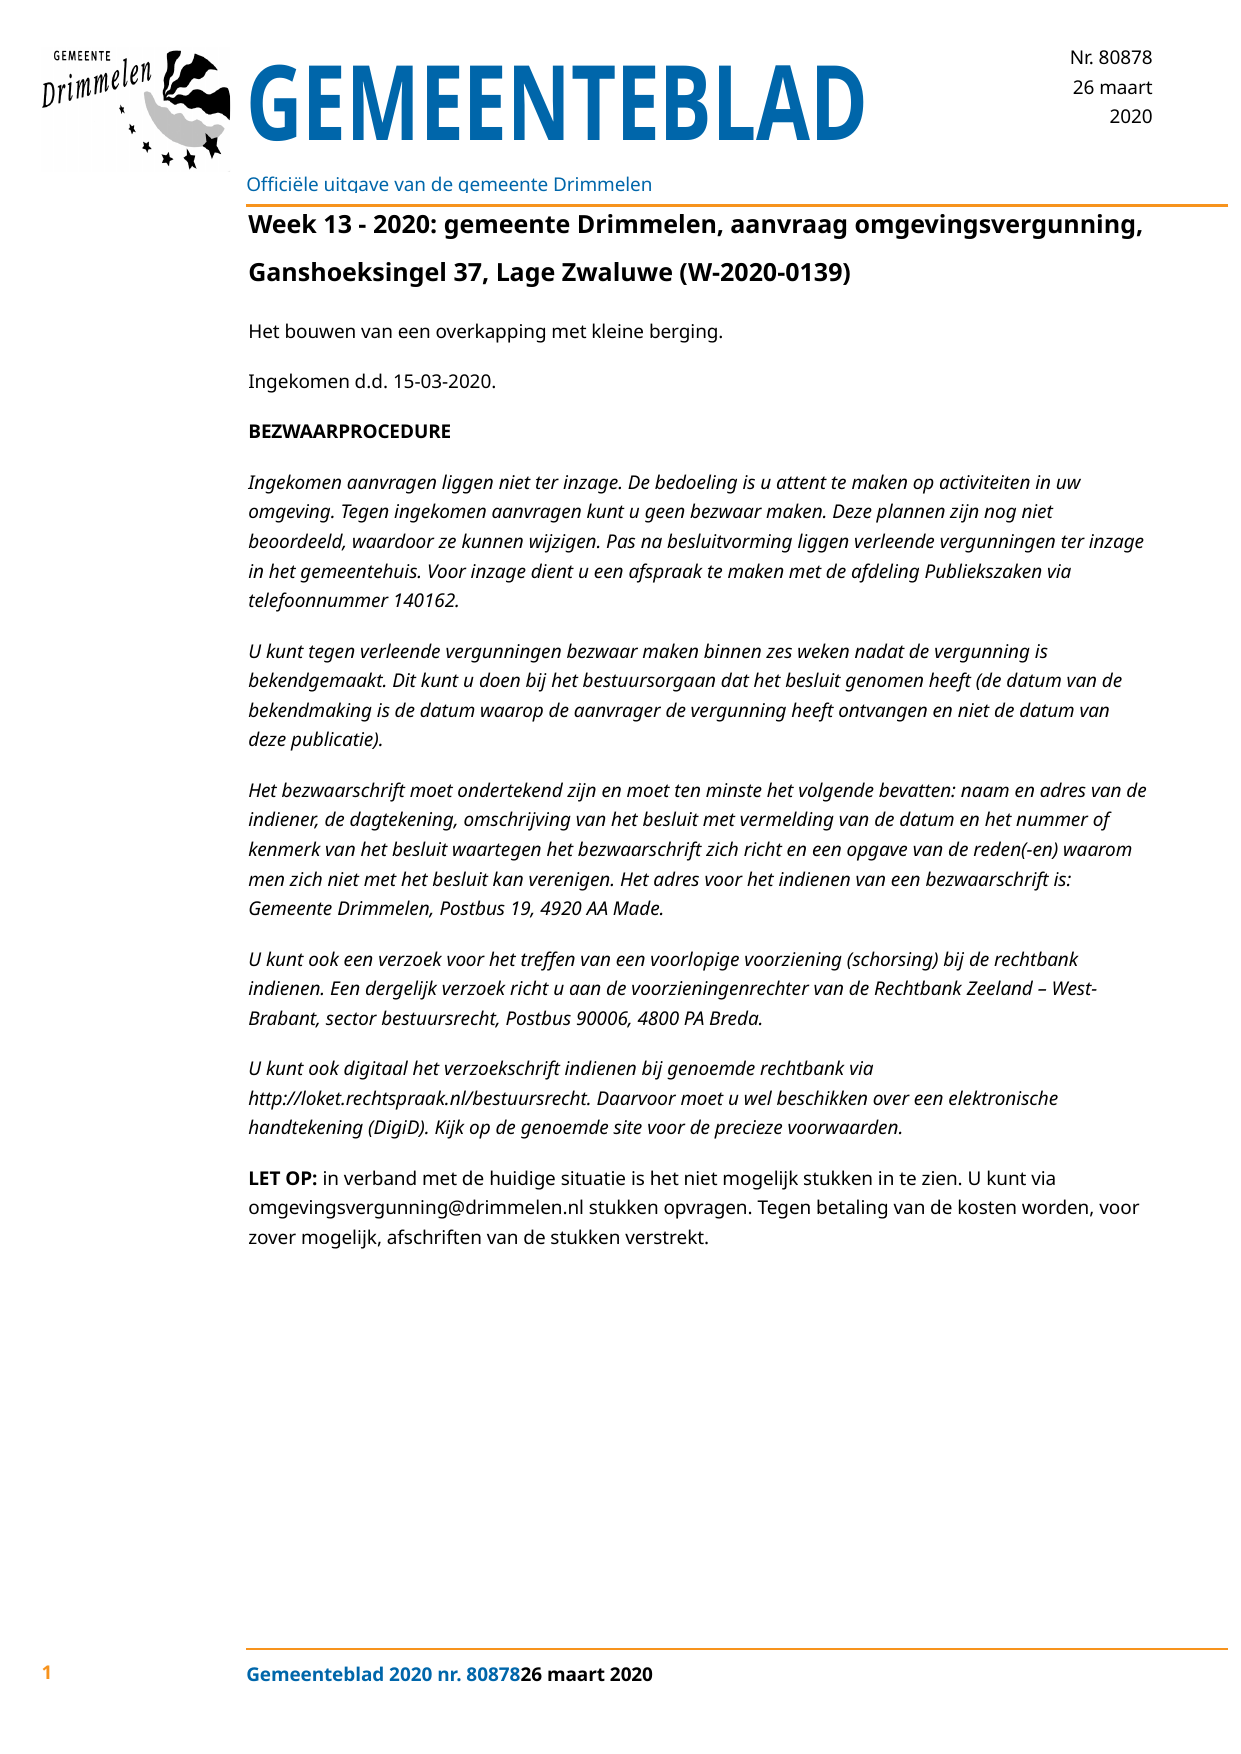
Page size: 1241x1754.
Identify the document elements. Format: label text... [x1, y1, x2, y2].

text Het bouwen van een overkapping met kleine berging. [248, 318, 1152, 344]
text U kunt ook digitaal het verzoekschrift indienen bij genoemde rechtbank via http://loket.rechtspraak.nl/bestuursrecht. Daarvoor moet u wel beschikken over een elektronische handtekening (DigiD). Kijk op de genoemde site voor de precieze voorwaarden. [248, 1055, 1152, 1140]
text U kunt ook een verzoek voor het treffen van een voorlopige voorziening (schorsing) bij de rechtbank indienen. Een dergelijk verzoek richt u aan de voorzieningenrechter van de Rechtbank Zeeland – West-Brabant, sector bestuursrecht, Postbus 90006, 4800 PA Breda. [248, 946, 1152, 1031]
picture [41, 47, 231, 172]
text Week 13 - 2020: gemeente Drimmelen, aanvraag omgevingsvergunning, Ganshoeksingel 37, Lage Zwaluwe (W-2020-0139) [248, 207, 1152, 288]
text BEZWAARPROCEDURE [248, 419, 1152, 444]
text LET OP: in verband met de huidige situatie is het niet mogelijk stukken in te zien. U kunt via omgevingsvergunning@drimmelen.nl stukken opvragen. Tegen betaling van de kosten worden, voor zover mogelijk, afschriften van de stukken verstrekt. [248, 1165, 1152, 1250]
text U kunt tegen verleende vergunningen bezwaar maken binnen zes weken nadat de vergunning is bekendgemaakt. Dit kunt u doen bij het bestuursorgaan dat het besluit genomen heeft (de datum van de bekendmaking is de datum waarop de aanvrager de vergunning heeft ontvangen en niet de datum van deze publicatie). [248, 638, 1152, 752]
text Ingekomen aanvragen liggen niet ter inzage. De bedoeling is u attent te maken op activiteiten in uw omgeving. Tegen ingekomen aanvragen kunt u geen bezwaar maken. Deze plannen zijn nog niet beoordeeld, waardoor ze kunnen wijzigen. Pas na besluitvorming liggen verleende vergunningen ter inzage in het gemeentehuis. Voor inzage dient u een afspraak te maken met de afdeling Publiekszaken via telefoonnummer 140162. [248, 469, 1152, 613]
text Ingekomen d.d. 15-03-2020. [248, 368, 1152, 394]
text Het bezwaarschrift moet ondertekend zijn en moet ten minste het volgende bevatten: naam en adres van de indiener, de dagtekening, omschrijving van het besluit met vermelding van de datum en het nummer of kenmerk van het besluit waartegen het bezwaarschrift zich richt en een opgave van de reden(-en) waarom men zich niet met het besluit kan verenigen. Het adres voor het indienen van een bezwaarschrift is: Gemeente Drimmelen, Postbus 19, 4920 AA Made. [248, 777, 1152, 921]
